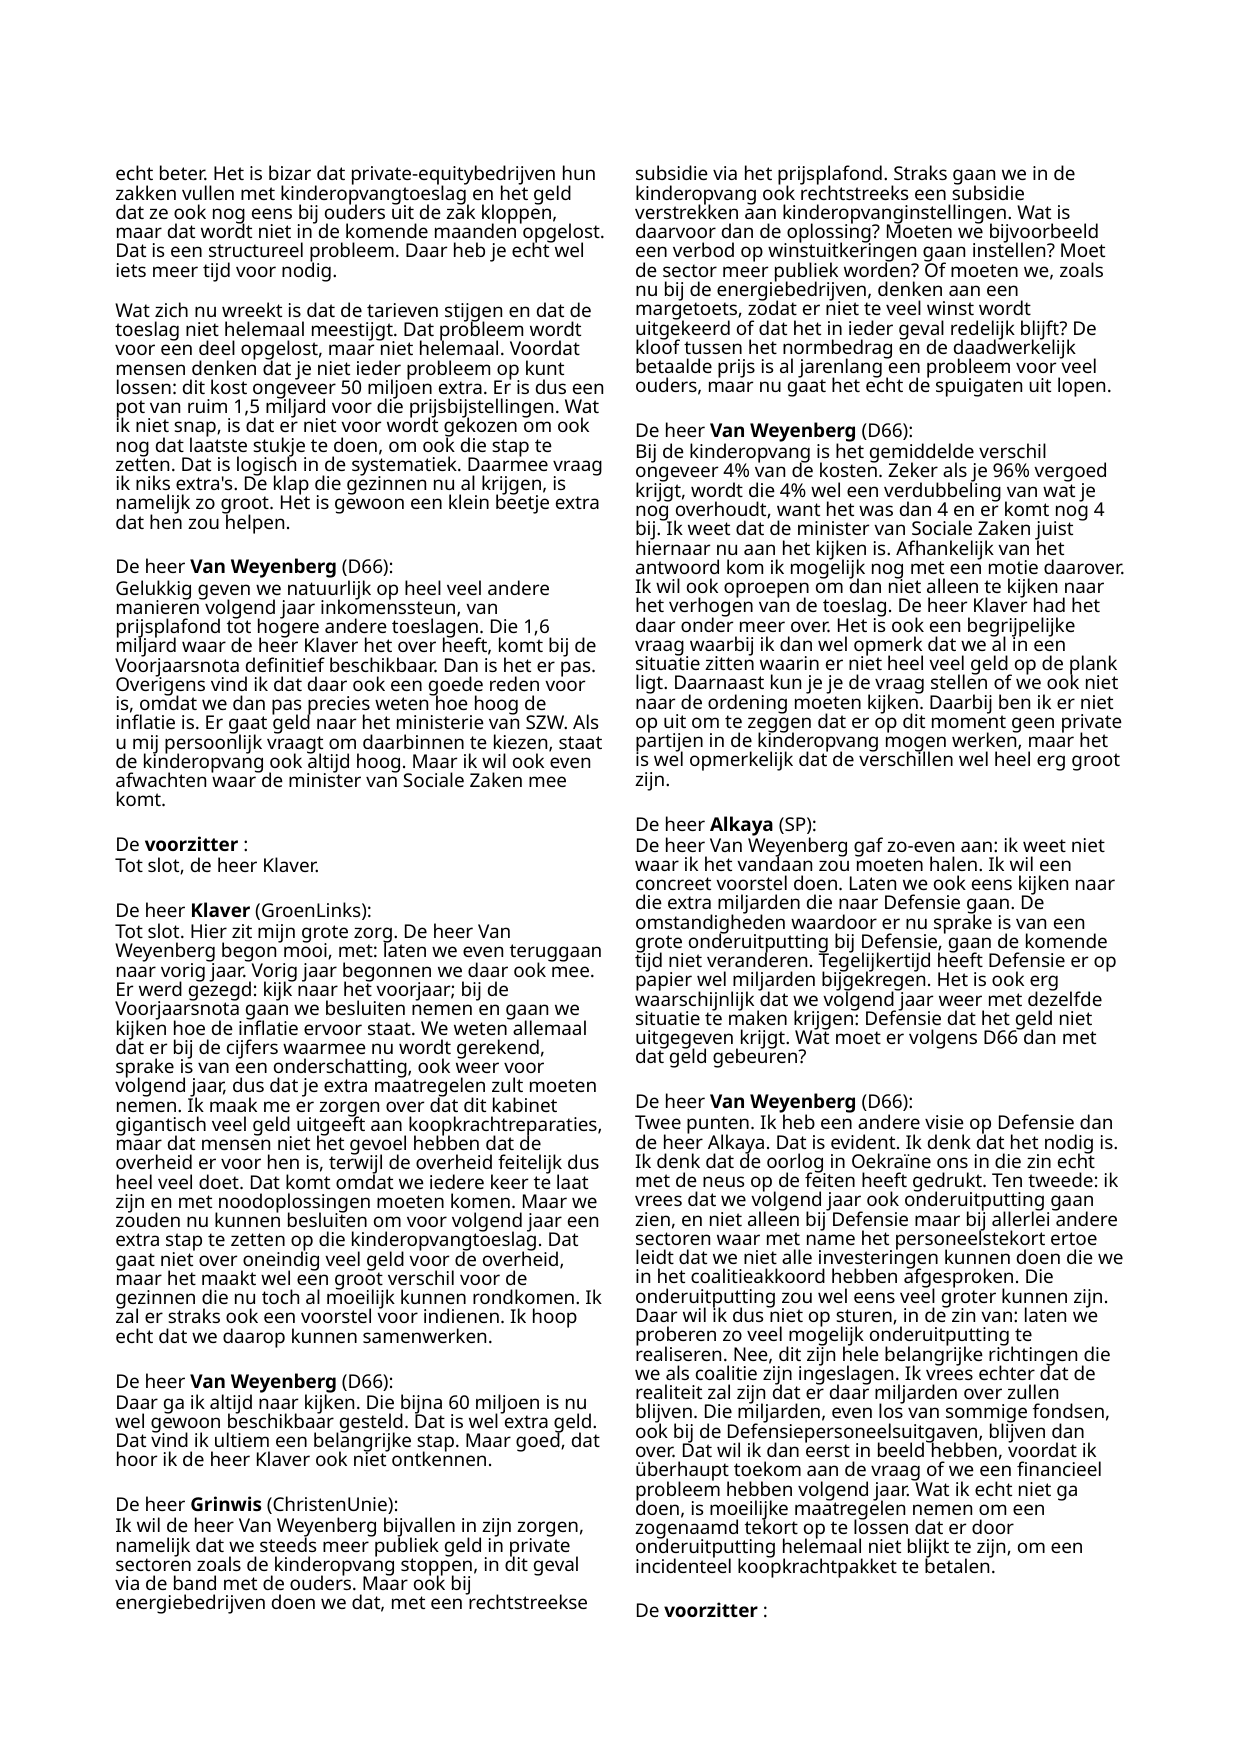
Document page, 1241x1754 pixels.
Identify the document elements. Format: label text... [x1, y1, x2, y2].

text subsidie via het prijsplafond. Straks gaan we in de kinderopvang ook rechtstreeks een subsidie verstrekken aan kinderopvanginstellingen. Wat is daarvoor dan de oplossing? Moeten we bijvoorbeeld een verbod op winstuitkeringen gaan instellen? Moet de sector meer publiek worden? Of moeten we, zoals nu bij de energiebedrijven, denken aan een margetoets, zodat er niet te veel winst wordt uitgekeerd of dat het in ieder geval redelijk blijft? De kloof tussen het normbedrag en de daadwerkelijk betaalde prijs is al jarenlang een probleem voor veel ouders, maar nu gaat het echt de spuigaten uit lopen. [635, 165, 1125, 397]
text Gelukkig geven we natuurlijk op heel veel andere manieren volgend jaar inkomenssteun, van prijsplafond tot hogere andere toeslagen. Die 1,6 miljard waar de heer Klaver het over heeft, komt bij de Voorjaarsnota definitief beschikbaar. Dan is het er pas. Overigens vind ik dat daar ook een goede reden voor is, omdat we dan pas precies weten hoe hoog de inflatie is. Er gaat geld naar het ministerie van SZW. Als u mij persoonlijk vraagt om daarbinnen te kiezen, staat de kinderopvang ook altijd hoog. Maar ik wil ook even afwachten waar de minister van Sociale Zaken mee komt. [115, 579, 605, 811]
text De heer Van Weyenberg (D66): [115, 554, 605, 579]
text Ik wil de heer Van Weyenberg bijvallen in zijn zorgen, namelijk dat we steeds meer publiek geld in private sectoren zoals de kinderopvang stoppen, in dit geval via de band met de ouders. Maar ook bij energiebedrijven doen we dat, met een rechtstreekse [115, 1517, 605, 1614]
text De heer Van Weyenberg gaf zo-even aan: ik weet niet waar ik het vandaan zou moeten halen. Ik wil een concreet voorstel doen. Laten we ook eens kijken naar die extra miljarden die naar Defensie gaan. De omstandigheden waardoor er nu sprake is van een grote onderuitputting bij Defensie, gaan de komende tijd niet veranderen. Tegelijkertijd heeft Defensie er op papier wel miljarden bijgekregen. Het is ook erg waarschijnlijk dat we volgend jaar weer met dezelfde situatie te maken krijgen: Defensie dat het geld niet uitgegeven krijgt. Wat moet er volgens D66 dan met dat geld gebeuren? [635, 837, 1125, 1068]
text De heer Van Weyenberg (D66): [635, 1089, 1125, 1114]
text De heer Grinwis (ChristenUnie): [115, 1492, 605, 1517]
text De heer Van Weyenberg (D66): [635, 417, 1125, 443]
text Twee punten. Ik heb een andere visie op Defensie dan de heer Alkaya. Dat is evident. Ik denk dat het nodig is. Ik denk dat de oorlog in Oekraïne ons in die zin echt met de neus op de feiten heeft gedrukt. Ten tweede: ik vrees dat we volgend jaar ook onderuitputting gaan zien, en niet alleen bij Defensie maar bij allerlei andere sectoren waar met name het personeelstekort ertoe leidt dat we niet alle investeringen kunnen doen die we in het coalitieakkoord hebben afgesproken. Die onderuitputting zou wel eens veel groter kunnen zijn. Daar wil ik dus niet op sturen, in de zin van: laten we proberen zo veel mogelijk onderuitputting te realiseren. Nee, dit zijn hele belangrijke richtingen die we als coalitie zijn ingeslagen. Ik vrees echter dat de realiteit zal zijn dat er daar miljarden over zullen blijven. Die miljarden, even los van sommige fondsen, ook bij de Defensiepersoneelsuitgaven, blijven dan over. Dat wil ik dan eerst in beeld hebben, voordat ik überhaupt toekom aan de vraag of we een financieel probleem hebben volgend jaar. Wat ik echt niet ga doen, is moeilijke maatregelen nemen om een zogenaamd tekort op te lossen dat er door onderuitputting helemaal niet blijkt te zijn, om een incidenteel koopkrachtpakket te betalen. [635, 1114, 1125, 1577]
text Bij de kinderopvang is het gemiddelde verschil ongeveer 4% van de kosten. Zeker als je 96% vergoed krijgt, wordt die 4% wel een verdubbeling van wat je nog overhoudt, want het was dan 4 en er komt nog 4 bij. Ik weet dat de minister van Sociale Zaken juist hiernaar nu aan het kijken is. Afhankelijk van het antwoord kom ik mogelijk nog met een motie daarover. Ik wil ook oproepen om dan niet alleen te kijken naar het verhogen van de toeslag. De heer Klaver had het daar onder meer over. Het is ook een begrijpelijke vraag waarbij ik dan wel opmerk dat we al in een situatie zitten waarin er niet heel veel geld op de plank ligt. Daarnaast kun je je de vraag stellen of we ook niet naar de ordening moeten kijken. Daarbij ben ik er niet op uit om te zeggen dat er op dit moment geen private partijen in de kinderopvang mogen werken, maar het is wel opmerkelijk dat de verschillen wel heel erg groot zijn. [635, 443, 1125, 790]
text Wat zich nu wreekt is dat de tarieven stijgen en dat de toeslag niet helemaal meestijgt. Dat probleem wordt voor een deel opgelost, maar niet helemaal. Voordat mensen denken dat je niet ieder probleem op kunt lossen: dit kost ongeveer 50 miljoen extra. Er is dus een pot van ruim 1,5 miljard voor die prijsbijstellingen. Wat ik niet snap, is dat er niet voor wordt gekozen om ook nog dat laatste stukje te doen, om ook die stap te zetten. Dat is logisch in de systematiek. Daarmee vraag ik niks extra's. De klap die gezinnen nu al krijgen, is namelijk zo groot. Het is gewoon een klein beetje extra dat hen zou helpen. [115, 302, 605, 533]
text echt beter. Het is bizar dat private-equitybedrijven hun zakken vullen met kinderopvangtoeslag en het geld dat ze ook nog eens bij ouders uit de zak kloppen, maar dat wordt niet in de komende maanden opgelost. Dat is een structureel probleem. Daar heb je echt wel iets meer tijd voor nodig. [115, 165, 605, 281]
text De heer Klaver (GroenLinks): [115, 897, 605, 923]
text De heer Van Weyenberg (D66): [115, 1368, 605, 1394]
text Tot slot, de heer Klaver. [115, 857, 605, 877]
text De voorzitter : [115, 832, 605, 857]
text De voorzitter : [635, 1598, 1125, 1623]
text Daar ga ik altijd naar kijken. Die bijna 60 miljoen is nu wel gewoon beschikbaar gesteld. Dat is wel extra geld. Dat vind ik ultiem een belangrijke stap. Maar goed, dat hoor ik de heer Klaver ook niet ontkennen. [115, 1394, 605, 1471]
text Tot slot. Hier zit mijn grote zorg. De heer Van Weyenberg begon mooi, met: laten we even teruggaan naar vorig jaar. Vorig jaar begonnen we daar ook mee. Er werd gezegd: kijk naar het voorjaar; bij de Voorjaarsnota gaan we besluiten nemen en gaan we kijken hoe de inflatie ervoor staat. We weten allemaal dat er bij de cijfers waarmee nu wordt gerekend, sprake is van een onderschatting, ook weer voor volgend jaar, dus dat je extra maatregelen zult moeten nemen. Ik maak me er zorgen over dat dit kabinet gigantisch veel geld uitgeeft aan koopkrachtreparaties, maar dat mensen niet het gevoel hebben dat de overheid er voor hen is, terwijl de overheid feitelijk dus heel veel doet. Dat komt omdat we iedere keer te laat zijn en met noodoplossingen moeten komen. Maar we zouden nu kunnen besluiten om voor volgend jaar een extra stap te zetten op die kinderopvangtoeslag. Dat gaat niet over oneindig veel geld voor de overheid, maar het maakt wel een groot verschil voor de gezinnen die nu toch al moeilijk kunnen rondkomen. Ik zal er straks ook een voorstel voor indienen. Ik hoop echt dat we daarop kunnen samenwerken. [115, 923, 605, 1347]
text De heer Alkaya (SP): [635, 811, 1125, 837]
